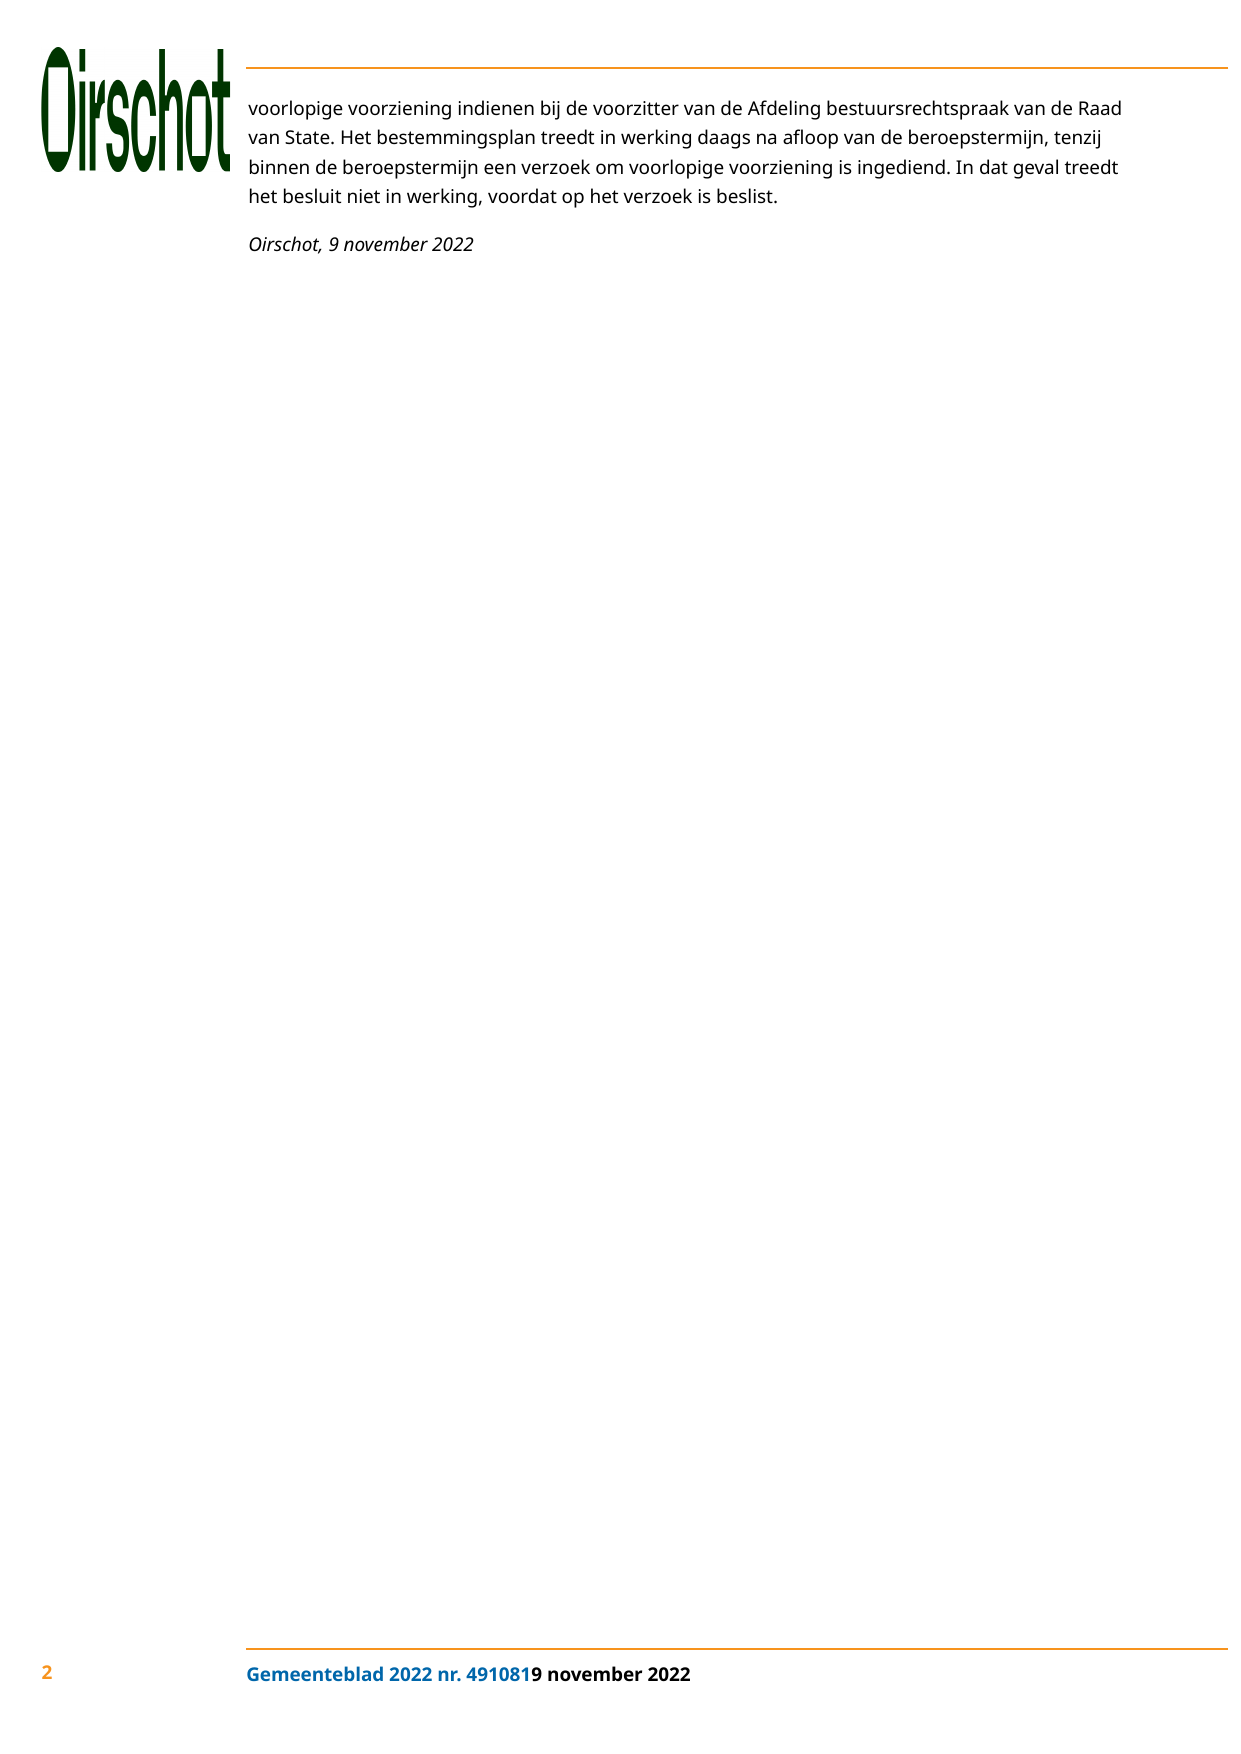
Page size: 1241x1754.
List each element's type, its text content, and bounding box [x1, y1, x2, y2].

picture [41, 47, 231, 172]
text Oirschot, 9 november 2022 [248, 231, 1152, 257]
text voorlopige voorziening indienen bij de voorzitter van de Afdeling bestuursrechtspraak van de Raad van State. Het bestemmingsplan treedt in werking daags na afloop van de beroepstermijn, tenzij binnen de beroepstermijn een verzoek om voorlopige voorziening is ingediend. In dat geval treedt het besluit niet in werking, voordat op het verzoek is beslist. [248, 95, 1152, 209]
